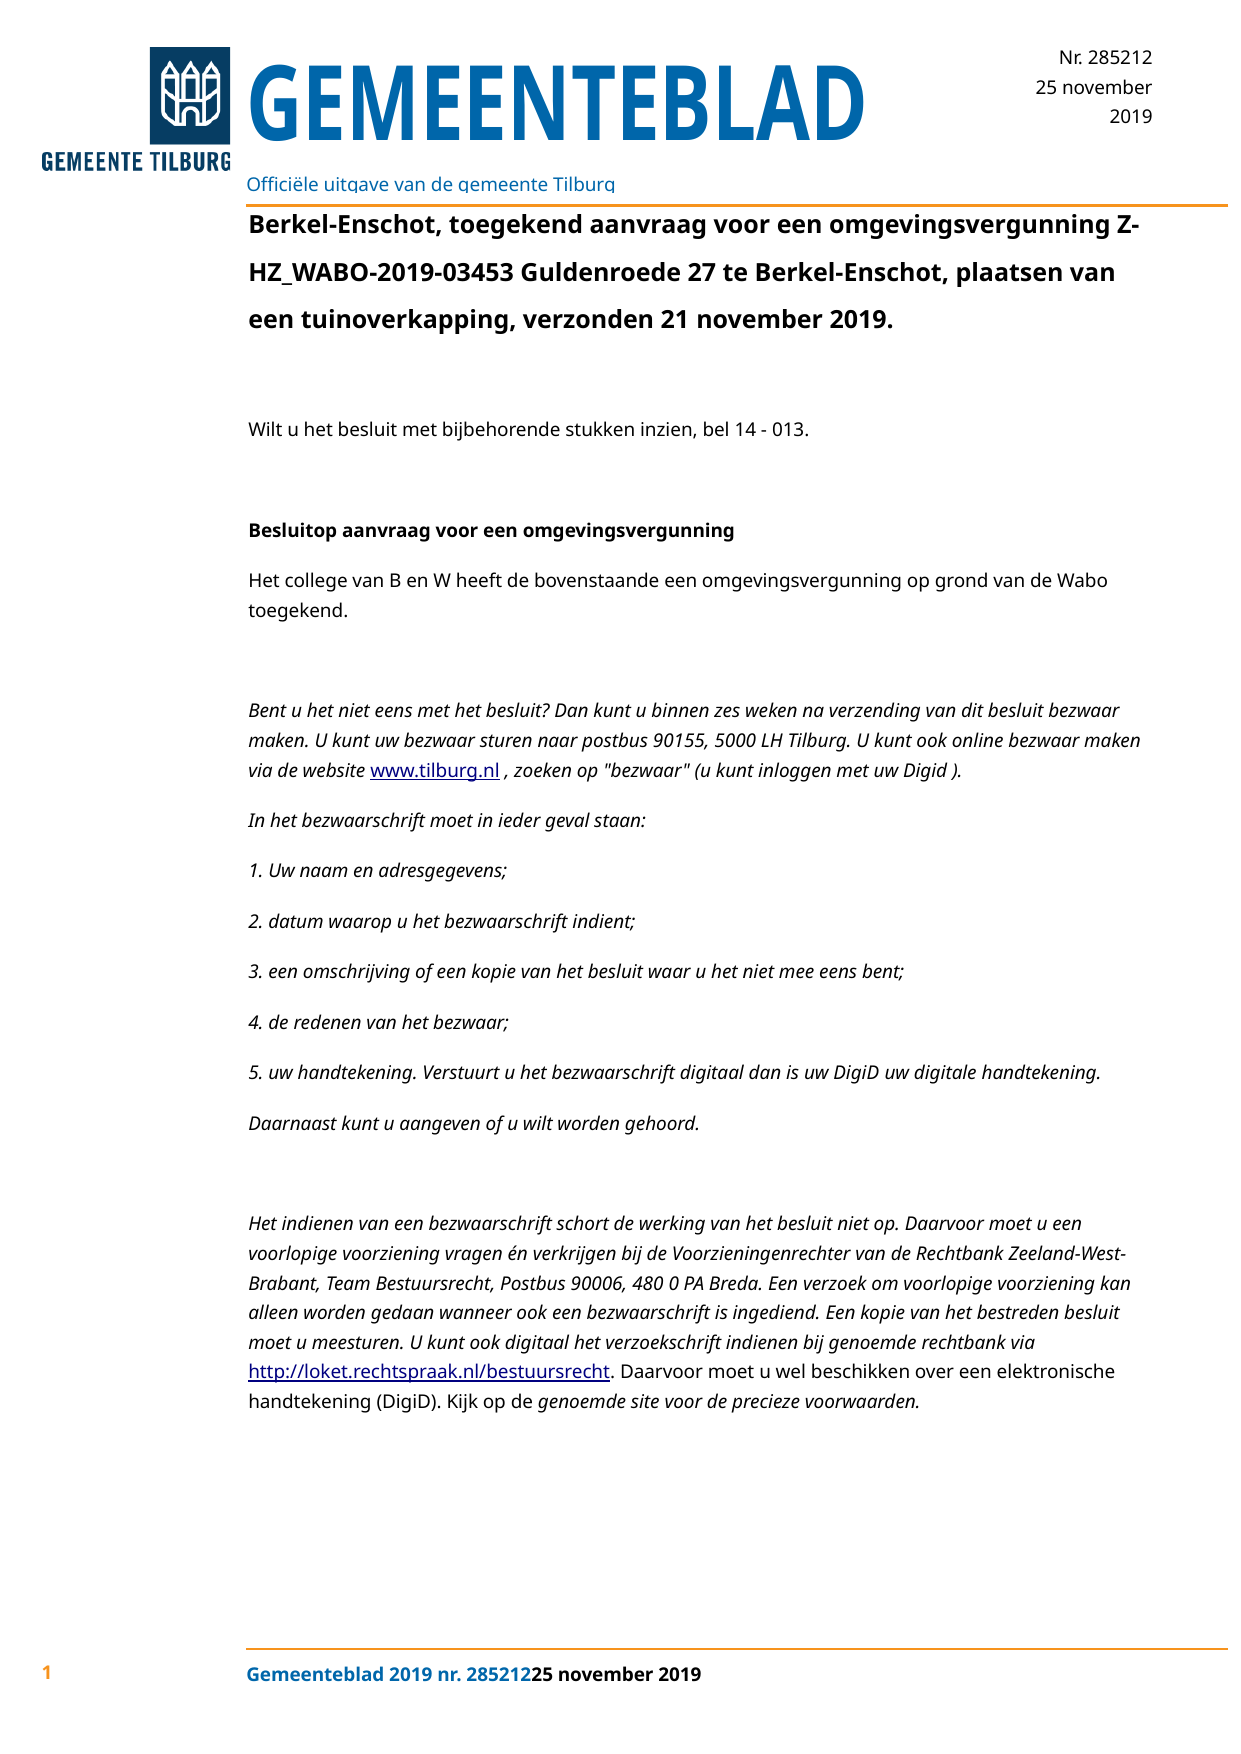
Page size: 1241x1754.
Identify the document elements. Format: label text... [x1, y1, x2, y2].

text 5. uw handtekening. Verstuurt u het bezwaarschrift digitaal dan is uw DigiD uw digitale handtekening. [248, 1059, 1152, 1085]
text Wilt u het besluit met bijbehorende stukken inzien, bel 14 - 013. [248, 416, 1152, 442]
text 3. een omschrijving of een kopie van het besluit waar u het niet mee eens bent; [248, 958, 1152, 984]
text Daarnaast kunt u aangeven of u wilt worden gehoord. [248, 1110, 1152, 1135]
text Berkel-Enschot, toegekend aanvraag voor een omgevingsvergunning Z-HZ_WABO-2019-03453 Guldenroede 27 te Berkel-Enschot, plaatsen van een tuinoverkapping, verzonden 21 november 2019. [248, 207, 1152, 336]
text Besluitop aanvraag voor een omgevingsvergunning [248, 517, 1152, 542]
text In het bezwaarschrift moet in ieder geval staan: [248, 807, 1152, 833]
picture [41, 47, 231, 172]
text Bent u het niet eens met het besluit? Dan kunt u binnen zes weken na verzending van dit besluit bezwaar maken. U kunt uw bezwaar sturen naar postbus 90155, 5000 LH Tilburg. U kunt ook online bezwaar maken via de website www.tilburg.nl , zoeken op "bezwaar" (u kunt inloggen met uw Digid ). [248, 698, 1152, 782]
text 2. datum waarop u het bezwaarschrift indient; [248, 908, 1152, 934]
text 4. de redenen van het bezwaar; [248, 1009, 1152, 1034]
text 1. Uw naam en adresgegevens; [248, 858, 1152, 883]
text Het indienen van een bezwaarschrift schort de werking van het besluit niet op. Daarvoor moet u een voorlopige voorziening vragen én verkrijgen bij de Voorzieningenrechter van de Rechtbank Zeeland-West-Brabant, Team Bestuursrecht, Postbus 90006, 480 0 PA Breda. Een verzoek om voorlopige voorziening kan alleen worden gedaan wanneer ook een bezwaarschrift is ingediend. Een kopie van het bestreden besluit moet u meesturen. U kunt ook digitaal het verzoekschrift indienen bij genoemde rechtbank via http://loket.rechtspraak.nl/bestuursrecht. Daarvoor moet u wel beschikken over een elektronische handtekening (DigiD). Kijk op de genoemde site voor de precieze voorwaarden. [248, 1211, 1152, 1414]
text Het college van B en W heeft de bovenstaande een omgevingsvergunning op grond van de Wabo toegekend. [248, 567, 1152, 622]
